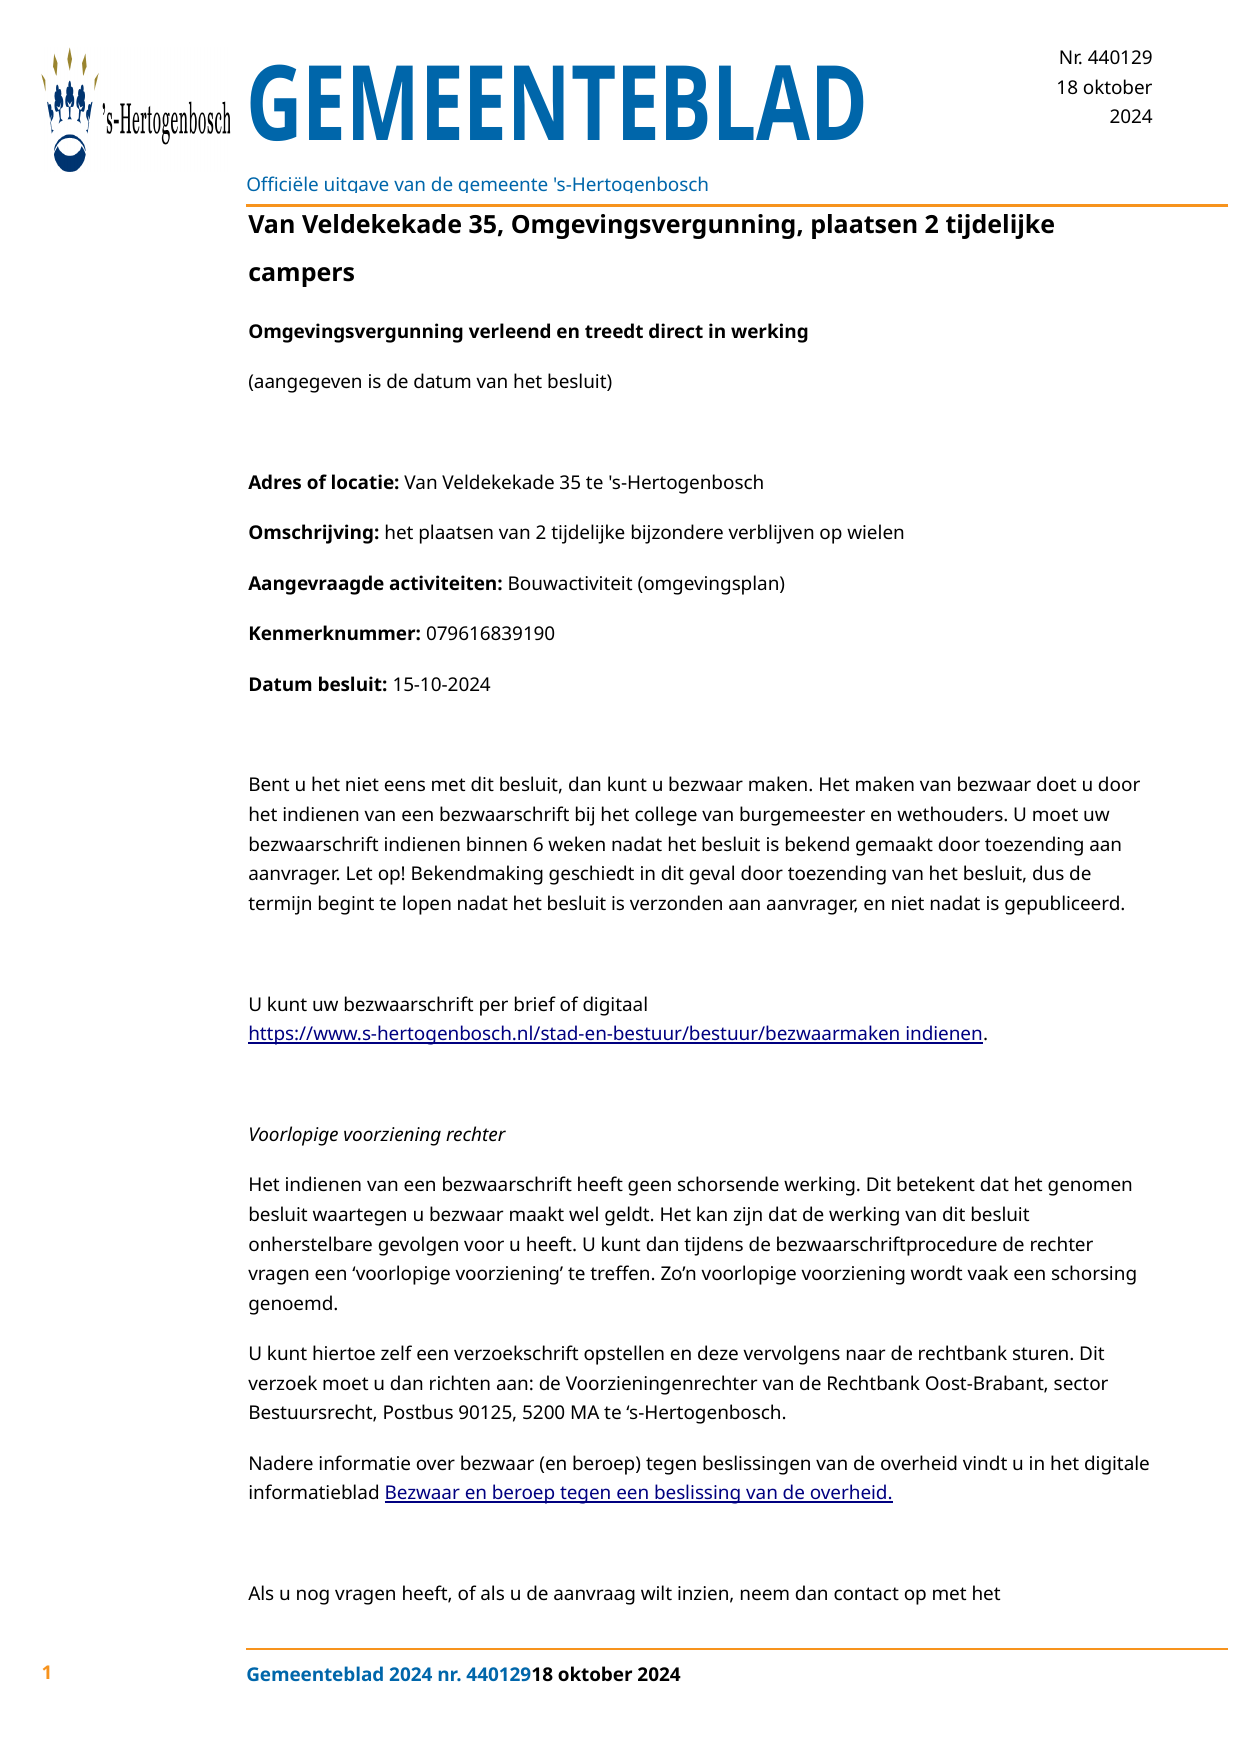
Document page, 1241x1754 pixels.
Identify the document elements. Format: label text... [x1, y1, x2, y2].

text Bent u het niet eens met dit besluit, dan kunt u bezwaar maken. Het maken van bezwaar doet u door het indienen van een bezwaarschrift bij het college van burgemeester en wethouders. U moet uw bezwaarschrift indienen binnen 6 weken nadat het besluit is bekend gemaakt door toezending aan aanvrager. Let op! Bekendmaking geschiedt in dit geval door toezending van het besluit, dus de termijn begint te lopen nadat het besluit is verzonden aan aanvrager, en niet nadat is gepubliceerd. [248, 772, 1152, 916]
text U kunt hiertoe zelf een verzoekschrift opstellen en deze vervolgens naar de rechtbank sturen. Dit verzoek moet u dan richten aan: de Voorzieningenrechter van de Rechtbank Oost-Brabant, sector Bestuursrecht, Postbus 90125, 5200 MA te ‘s-Hertogenbosch. [248, 1340, 1152, 1425]
text Het indienen van een bezwaarschrift heeft geen schorsende werking. Dit betekent dat het genomen besluit waartegen u bezwaar maakt wel geldt. Het kan zijn dat de werking van dit besluit onherstelbare gevolgen voor u heeft. U kunt dan tijdens de bezwaarschriftprocedure de rechter vragen een ‘voorlopige voorziening’ te treffen. Zo’n voorlopige voorziening wordt vaak een schorsing genoemd. [248, 1172, 1152, 1316]
text Adres of locatie: Van Veldekekade 35 te 's-Hertogenbosch [248, 469, 1152, 495]
text U kunt uw bezwaarschrift per brief of digitaal https://www.s-hertogenbosch.nl/stad-en-bestuur/bestuur/bezwaarmaken indienen. [248, 991, 1152, 1046]
text Datum besluit: 15-10-2024 [248, 671, 1152, 697]
text Voorlopige voorziening rechter [248, 1121, 1152, 1147]
text Omschrijving: het plaatsen van 2 tijdelijke bijzondere verblijven op wielen [248, 519, 1152, 545]
text (aangegeven is de datum van het besluit) [248, 368, 1152, 394]
text Van Veldekekade 35, Omgevingsvergunning, plaatsen 2 tijdelijke campers [248, 207, 1152, 288]
text Nadere informatie over bezwaar (en beroep) tegen beslissingen van de overheid vindt u in het digitale informatieblad Bezwaar en beroep tegen een beslissing van de overheid. [248, 1450, 1152, 1505]
picture [41, 47, 231, 172]
text Als u nog vragen heeft, of als u de aanvraag wilt inzien, neem dan contact op met het [248, 1580, 1152, 1606]
text Omgevingsvergunning verleend en treedt direct in werking [248, 318, 1152, 344]
text Kenmerknummer: 079616839190 [248, 620, 1152, 646]
text Aangevraagde activiteiten: Bouwactiviteit (omgevingsplan) [248, 570, 1152, 596]
